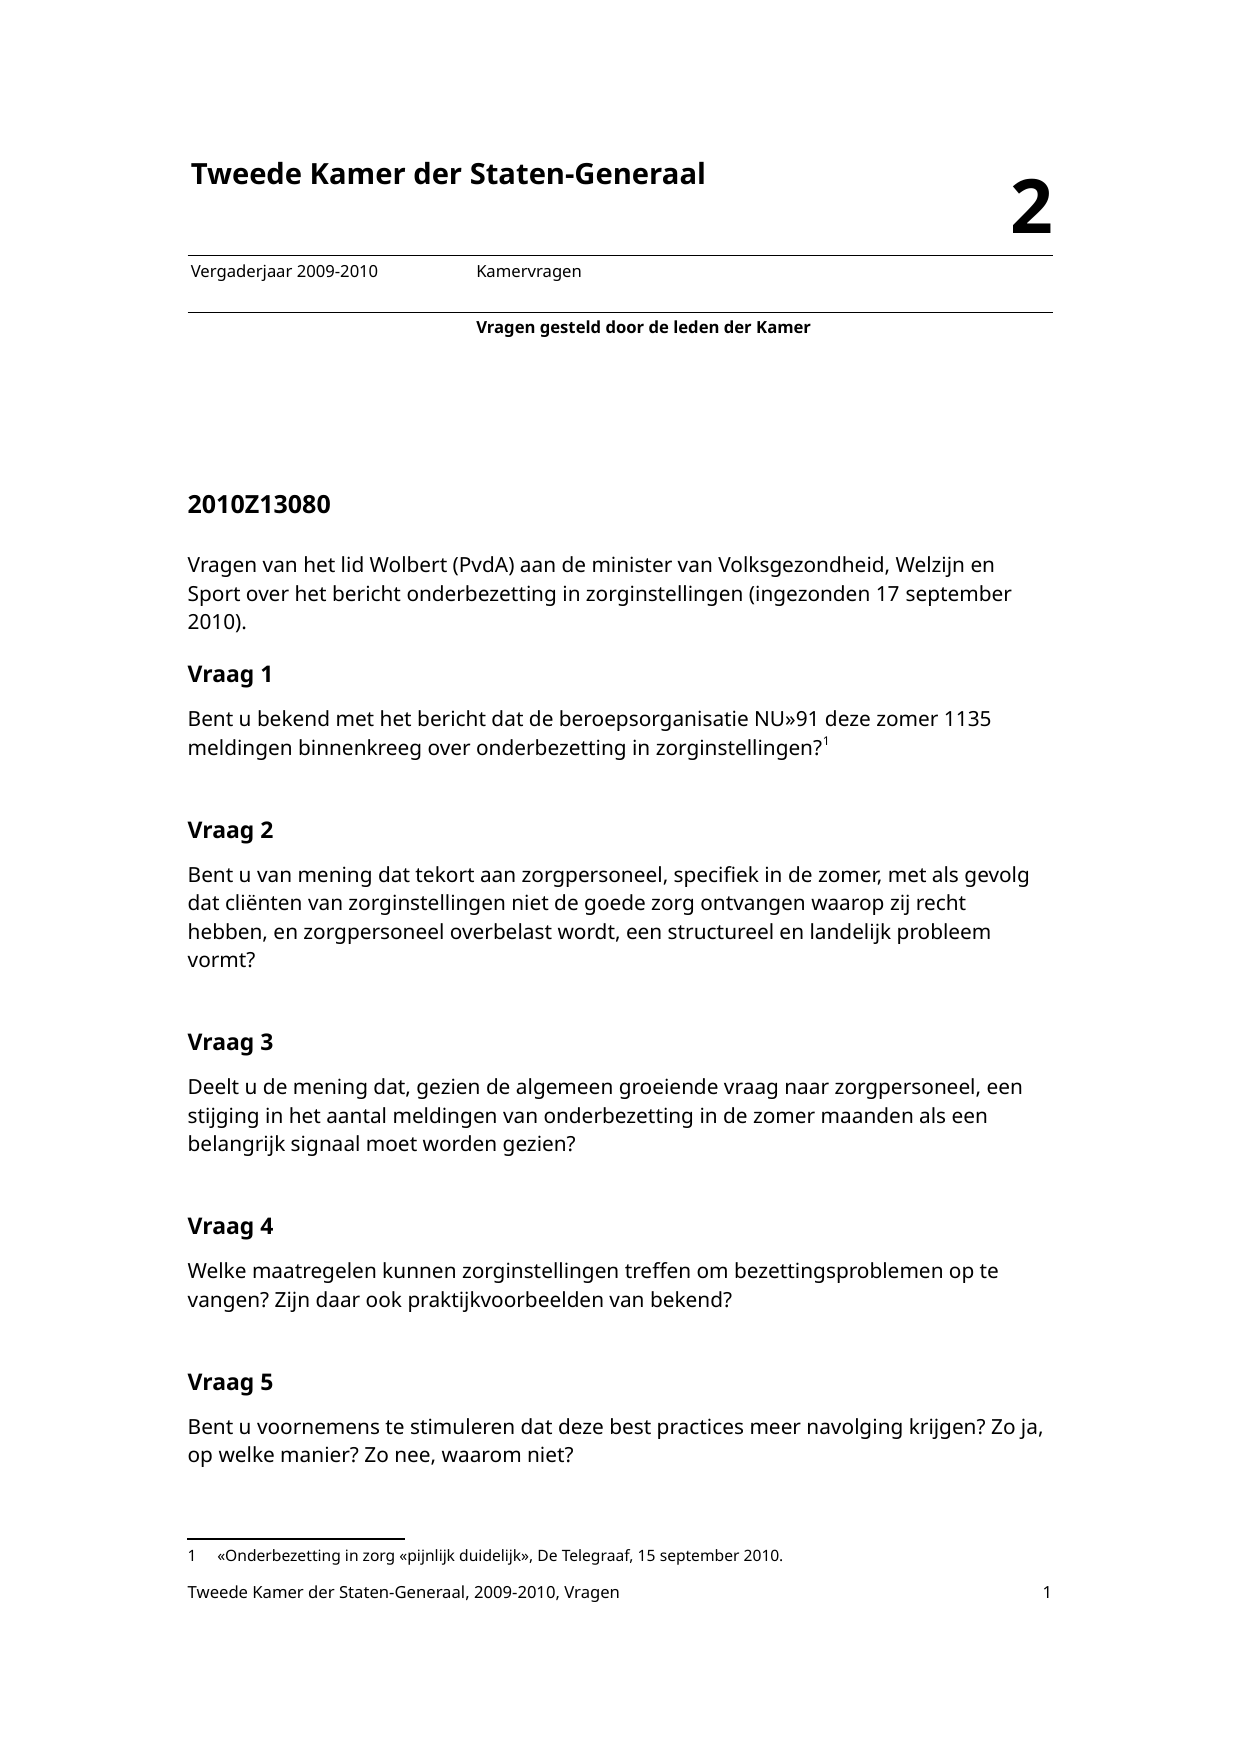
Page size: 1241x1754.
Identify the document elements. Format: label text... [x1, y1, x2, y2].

table_cell Vergaderjaar 2009-2010 [188, 256, 473, 312]
table_cell Vragen gesteld door de leden der Kamer [473, 313, 1053, 339]
text Welke maatregelen kunnen zorginstellingen treffen om bezettingsproblemen op te vangen? Zijn daar ook praktijkvoorbeelden van bekend? [187, 1257, 1053, 1313]
table_cell [188, 313, 473, 339]
text Bent u bekend met het bericht dat de beroepsorganisatie NU»91 deze zomer 1135 meldingen binnenkreeg over onderbezetting in zorginstellingen? [187, 704, 1053, 761]
subtitle Vraag 4 [187, 1210, 1053, 1242]
text Deelt u de mening dat, gezien de algemeen groeiende vraag naar zorgpersoneel, een stijging in het aantal meldingen van onderbezetting in de zomer maanden als een belangrijk signaal moet worden gezien? [187, 1072, 1053, 1158]
table_cell Kamervragen [473, 256, 1053, 312]
text «Onderbezetting in zorg «pijnlijk duidelijk», De Telegraaf, 15 september 2010. [187, 1538, 1053, 1566]
text Bent u voornemens te stimuleren dat deze best practices meer navolging krijgen? Zo ja, op welke manier? Zo nee, waarom niet? [187, 1412, 1053, 1469]
text 2010Z13080 [187, 487, 1053, 521]
subtitle Vraag 3 [187, 1026, 1053, 1057]
text Bent u van mening dat tekort aan zorgpersoneel, specifiek in de zomer, met als gevolg dat cliënten van zorginstellingen niet de goede zorg ontvangen waarop zij recht hebben, en zorgpersoneel overbelast wordt, een structureel en landelijk probleem vormt? [187, 860, 1053, 974]
subtitle Vraag 1 [187, 658, 1053, 689]
text Vragen van het lid Wolbert (PvdA) aan de minister van Volksgezondheid, Welzijn en Sport over het bericht onderbezetting in zorginstellingen (ingezonden 17 september 2010). [187, 550, 1053, 636]
subtitle Vraag 2 [187, 814, 1053, 845]
table_header Tweede Kamer der Staten-Generaal [188, 150, 879, 255]
subtitle Vraag 5 [187, 1366, 1053, 1397]
table_header 2 [880, 150, 1053, 255]
